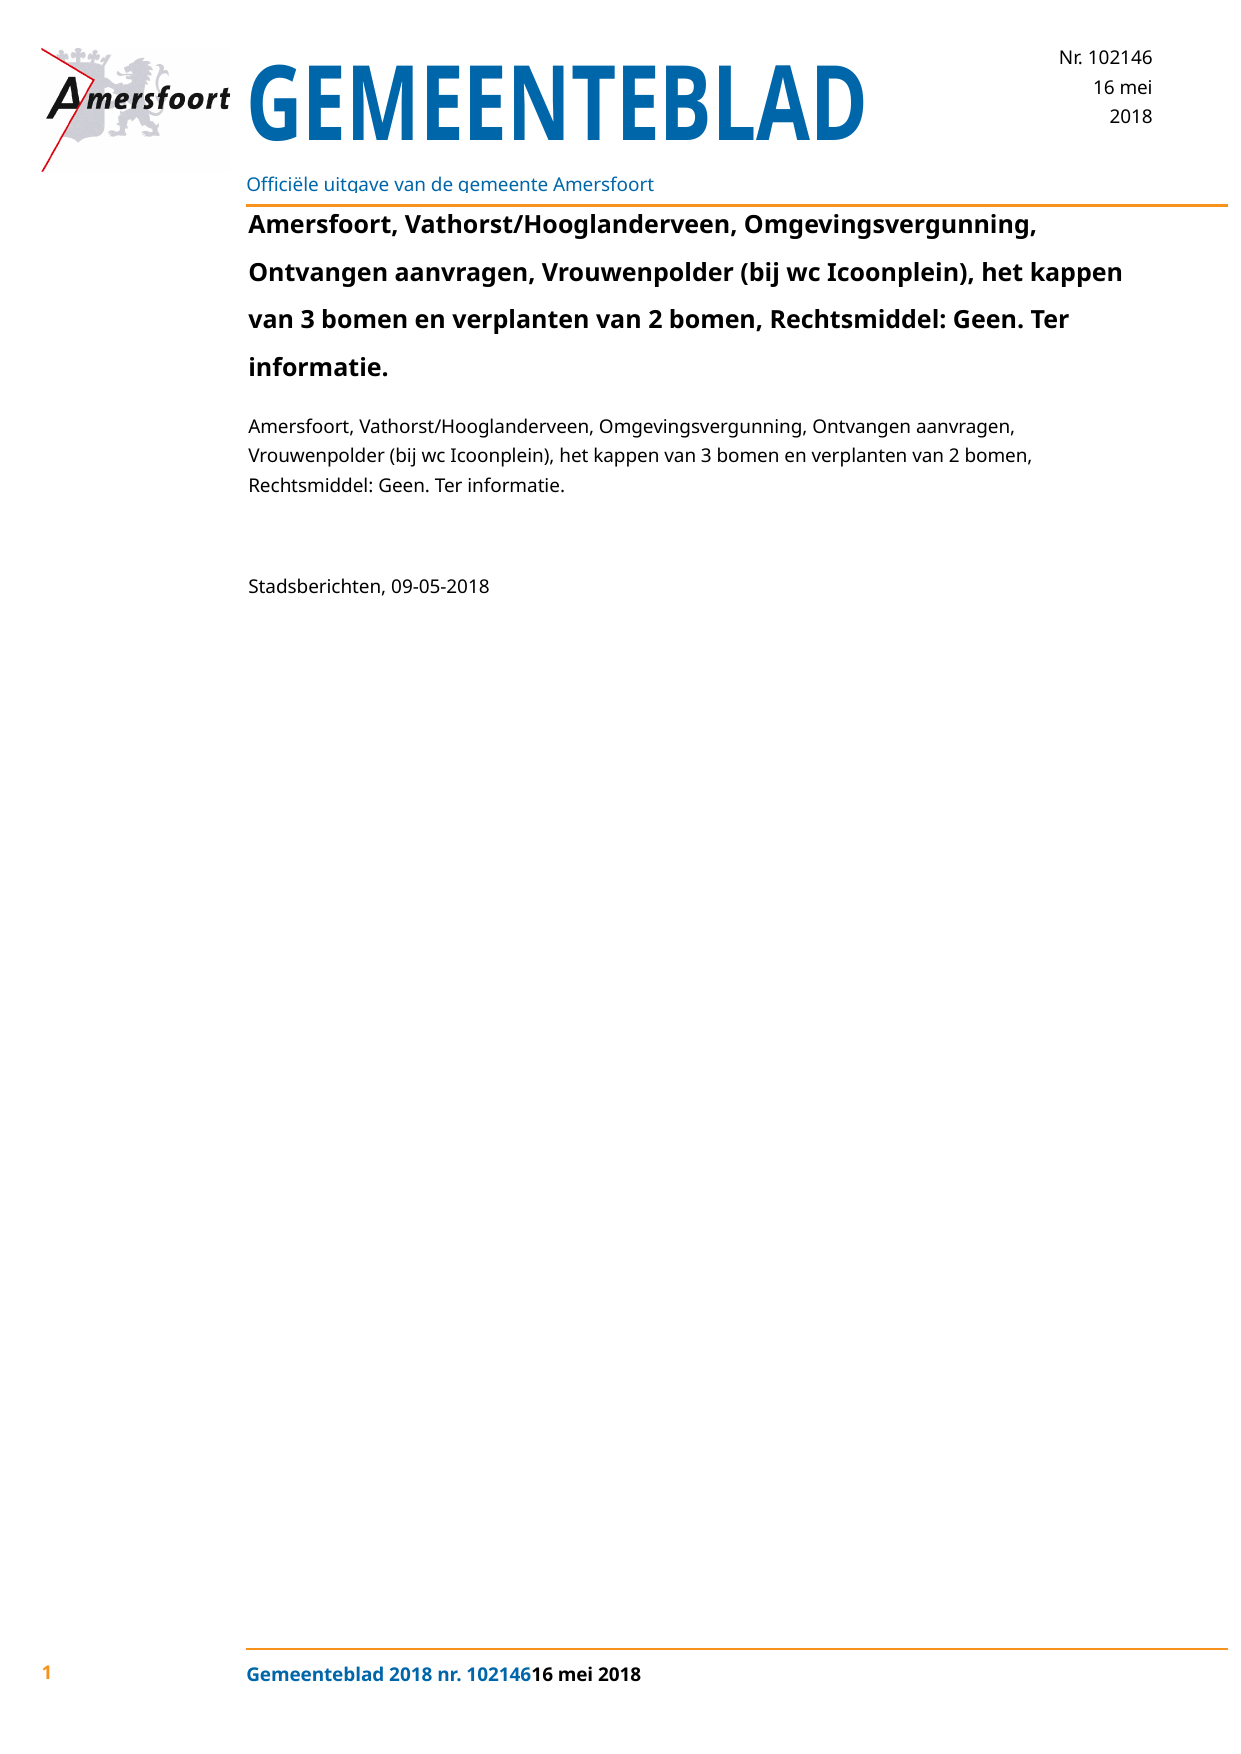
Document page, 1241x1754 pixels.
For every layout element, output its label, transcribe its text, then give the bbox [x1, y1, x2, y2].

text Amersfoort, Vathorst/Hooglanderveen, Omgevingsvergunning, Ontvangen aanvragen, Vrouwenpolder (bij wc Icoonplein), het kappen van 3 bomen en verplanten van 2 bomen, Rechtsmiddel: Geen. Ter informatie. [248, 207, 1152, 384]
text Stadsberichten, 09-05-2018 [248, 573, 1152, 599]
picture [41, 47, 231, 172]
text Amersfoort, Vathorst/Hooglanderveen, Omgevingsvergunning, Ontvangen aanvragen, Vrouwenpolder (bij wc Icoonplein), het kappen van 3 bomen en verplanten van 2 bomen, Rechtsmiddel: Geen. Ter informatie. [248, 413, 1152, 498]
